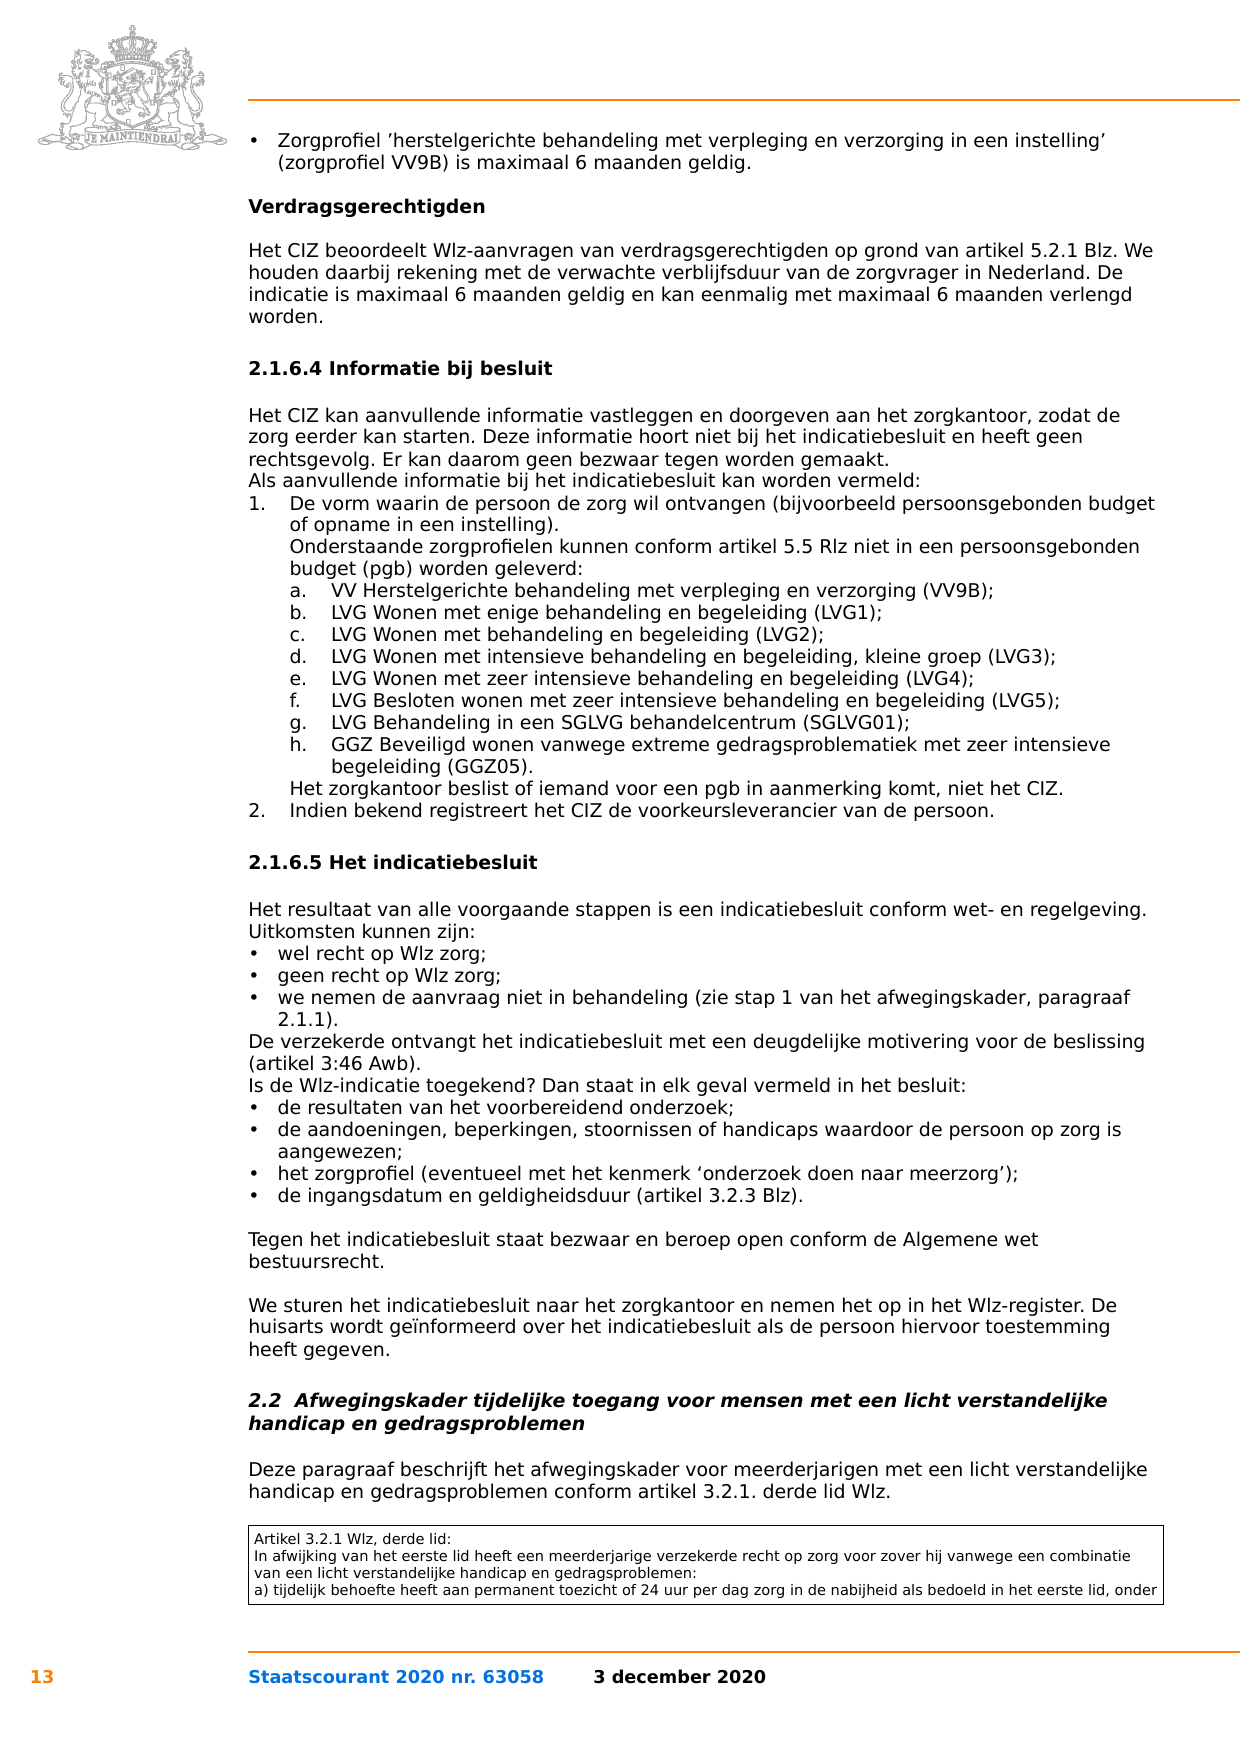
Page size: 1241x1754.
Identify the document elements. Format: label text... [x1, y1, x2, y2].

text • wel recht op Wlz zorg; [248, 943, 1163, 965]
text • de resultaten van het voorbereidend onderzoek; [248, 1097, 1163, 1119]
text • we nemen de aanvraag niet in behandeling (zie stap 1 van het afwegingskader, paragraaf 2.1.1). [248, 987, 1163, 1031]
text • de ingangsdatum en geldigheidsduur (artikel 3.2.3 Blz). [248, 1185, 1163, 1207]
text e. LVG Wonen met zeer intensieve behandeling en begeleiding (LVG4); [289, 668, 1163, 690]
text Het resultaat van alle voorgaande stappen is een indicatiebesluit conform wet- en regelgeving. Uitkomsten kunnen zijn: [248, 899, 1163, 943]
text d. LVG Wonen met intensieve behandeling en begeleiding, kleine groep (LVG3); [289, 646, 1163, 668]
subtitle 2.2 Afwegingskader tijdelijke toegang voor mensen met een licht verstandelijke handicap en gedragsproblemen [248, 1390, 1163, 1434]
text Onderstaande zorgprofielen kunnen conform artikel 5.5 Rlz niet in een persoonsgebonden budget (pgb) worden geleverd: [289, 536, 1163, 580]
text b. LVG Wonen met enige behandeling en begeleiding (LVG1); [289, 602, 1163, 624]
text Deze paragraaf beschrijft het afwegingskader voor meerderjarigen met een licht verstandelijke handicap en gedragsproblemen conform artikel 3.2.1. derde lid Wlz. [248, 1459, 1163, 1503]
table_header Artikel 3.2.1 Wlz, derde lid: In afwijking van het eerste lid heeft een meerderjarige verzekerde recht op zorg voor zover hij vanwege een combinatie van een licht verstandelijke handicap en gedragsproblemen: a) tijdelijk behoefte heeft aan permanent toezicht of 24 uur per dag zorg in de nabijheid als bedoeld in het eerste lid, onder [249, 1526, 1163, 1603]
text 1. De vorm waarin de persoon de zorg wil ontvangen (bijvoorbeeld persoonsgebonden budget of opname in een instelling). [248, 492, 1163, 536]
text • Zorgprofiel ’herstelgerichte behandeling met verpleging en verzorging in een instelling’ (zorgprofiel VV9B) is maximaal 6 maanden geldig. [248, 130, 1163, 174]
text 2. Indien bekend registreert het CIZ de voorkeursleverancier van de persoon. [248, 800, 1163, 822]
text a. VV Herstelgerichte behandeling met verpleging en verzorging (VV9B); [289, 580, 1163, 602]
text De verzekerde ontvangt het indicatiebesluit met een deugdelijke motivering voor de beslissing (artikel 3:46 Awb). [248, 1031, 1163, 1075]
text We sturen het indicatiebesluit naar het zorgkantoor en nemen het op in het Wlz-register. De huisarts wordt geïnformeerd over het indicatiebesluit als de persoon hiervoor toestemming heeft gegeven. [248, 1294, 1163, 1360]
text • de aandoeningen, beperkingen, stoornissen of handicaps waardoor de persoon op zorg is aangewezen; [248, 1119, 1163, 1163]
picture [38, 25, 227, 150]
text f. LVG Besloten wonen met zeer intensieve behandeling en begeleiding (LVG5); [289, 690, 1163, 712]
subtitle Verdragsgerechtigden [248, 196, 1163, 218]
text Is de Wlz-indicatie toegekend? Dan staat in elk geval vermeld in het besluit: [248, 1075, 1163, 1097]
text • het zorgprofiel (eventueel met het kenmerk ‘onderzoek doen naar meerzorg’); [248, 1163, 1163, 1185]
text Het zorgkantoor beslist of iemand voor een pgb in aanmerking komt, niet het CIZ. [289, 778, 1163, 800]
text Het CIZ beoordeelt Wlz-aanvragen van verdragsgerechtigden op grond van artikel 5.2.1 Blz. We houden daarbij rekening met de verwachte verblijfsduur van de zorgvrager in Nederland. De indicatie is maximaal 6 maanden geldig en kan eenmalig met maximaal 6 maanden verlengd worden. [248, 239, 1163, 327]
text Als aanvullende informatie bij het indicatiebesluit kan worden vermeld: [248, 470, 1163, 492]
text h. GGZ Beveiligd wonen vanwege extreme gedragsproblematiek met zeer intensieve begeleiding (GGZ05). [289, 734, 1163, 778]
text c. LVG Wonen met behandeling en begeleiding (LVG2); [289, 624, 1163, 646]
subtitle 2.1.6.5 Het indicatiebesluit [248, 852, 1163, 874]
text g. LVG Behandeling in een SGLVG behandelcentrum (SGLVG01); [289, 712, 1163, 734]
subtitle 2.1.6.4 Informatie bij besluit [248, 357, 1163, 379]
text Het CIZ kan aanvullende informatie vastleggen en doorgeven aan het zorgkantoor, zodat de zorg eerder kan starten. Deze informatie hoort niet bij het indicatiebesluit en heeft geen rechtsgevolg. Er kan daarom geen bezwaar tegen worden gemaakt. [248, 404, 1163, 470]
text • geen recht op Wlz zorg; [248, 965, 1163, 987]
text Tegen het indicatiebesluit staat bezwaar en beroep open conform de Algemene wet bestuursrecht. [248, 1229, 1163, 1273]
